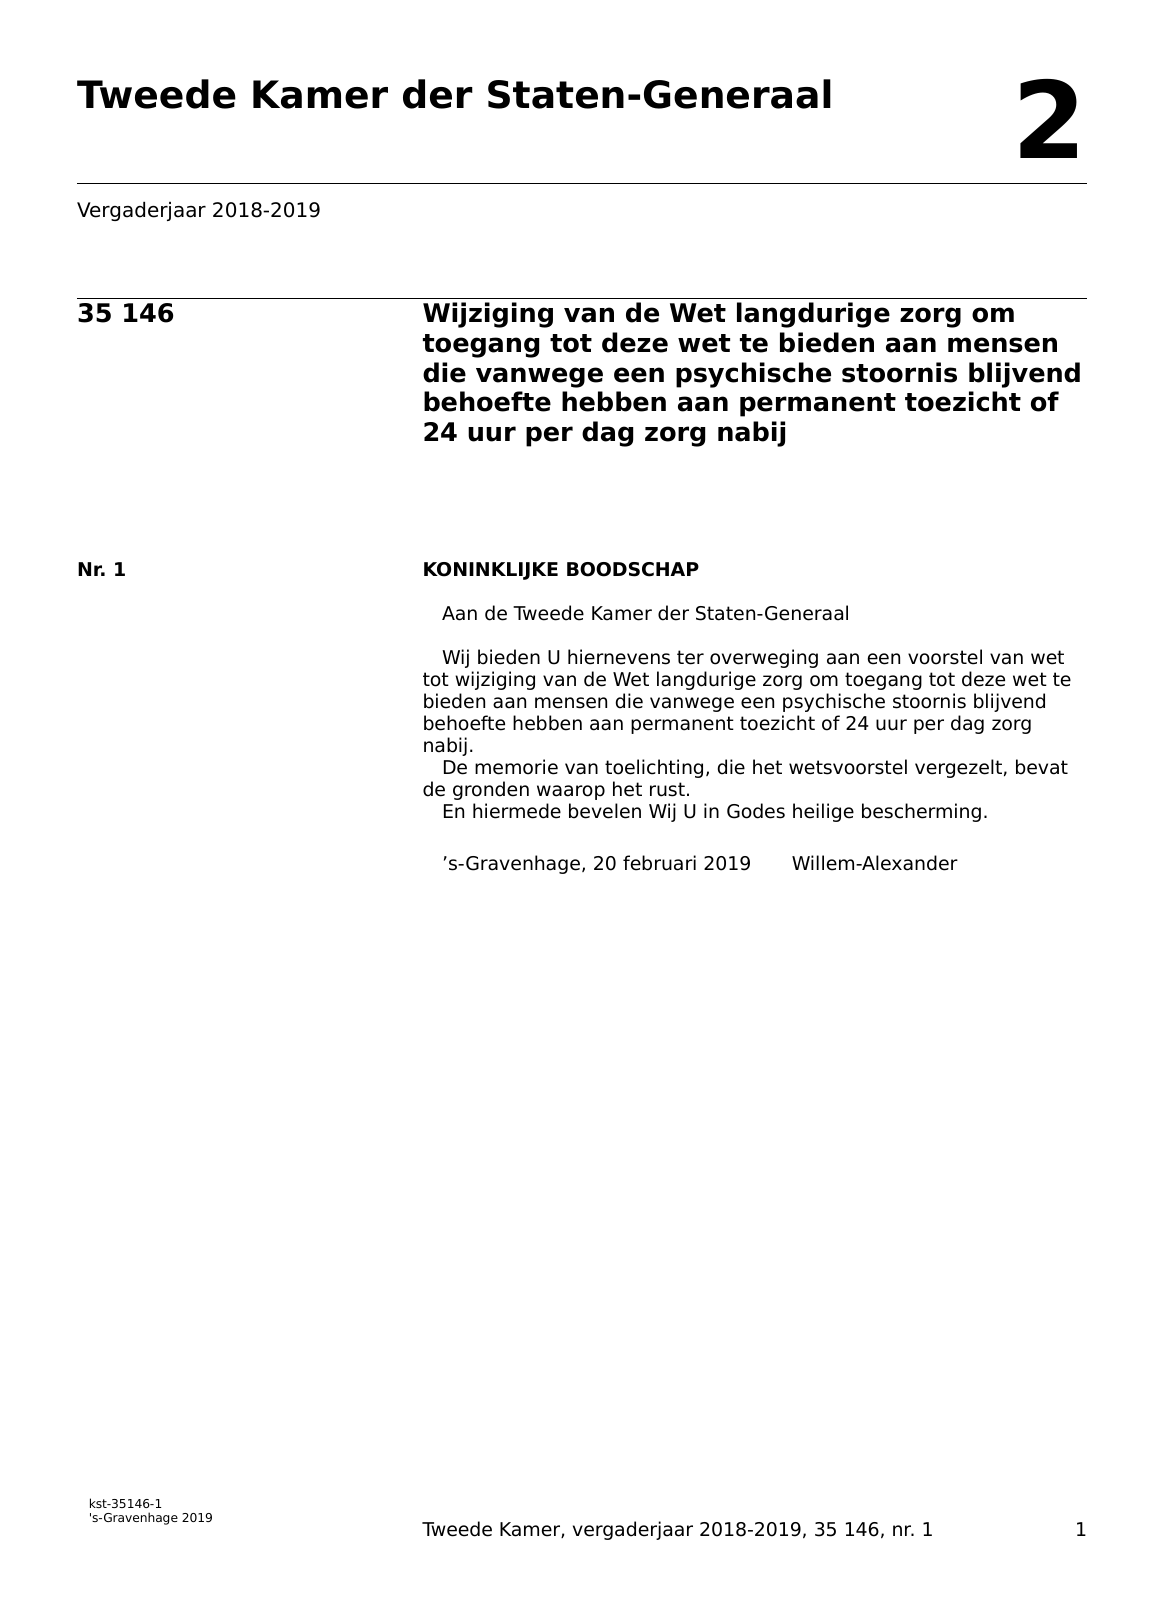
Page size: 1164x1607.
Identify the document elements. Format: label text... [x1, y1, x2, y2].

text kst-35146-1 [88, 1497, 323, 1511]
text ’s-Gravenhage, 20 februari 2019 Willem-Alexander [422, 853, 1087, 874]
text De memorie van toelichting, die het wetsvoorstel vergezelt, bevat de gronden waarop het rust. [422, 757, 1087, 801]
table_header 2 [886, 59, 1087, 183]
table_header Tweede Kamer der Staten-Generaal [77, 59, 886, 183]
text Aan de Tweede Kamer der Staten-Generaal [422, 603, 1087, 624]
text Wij bieden U hiernevens ter overweging aan een voorstel van wet tot wijziging van de Wet langdurige zorg om toegang tot deze wet te bieden aan mensen die vanwege een psychische stoornis blijvend behoefte hebben aan permanent toezicht of 24 uur per dag zorg nabij. [422, 647, 1087, 757]
text 's-Gravenhage 2019 [88, 1511, 323, 1525]
subtitle Nr. 1 KONINKLIJKE BOODSCHAP [77, 558, 1087, 580]
text En hiermede bevelen Wij U in Godes heilige bescherming. [422, 801, 1087, 823]
table_cell Vergaderjaar 2018-2019 [77, 184, 1087, 298]
subtitle 35 146 Wijziging van de Wet langdurige zorg om toegang tot deze wet te bieden aan mensen die vanwege een psychische stoornis blijvend behoefte hebben aan permanent toezicht of 24 uur per dag zorg nabij [77, 299, 1087, 447]
